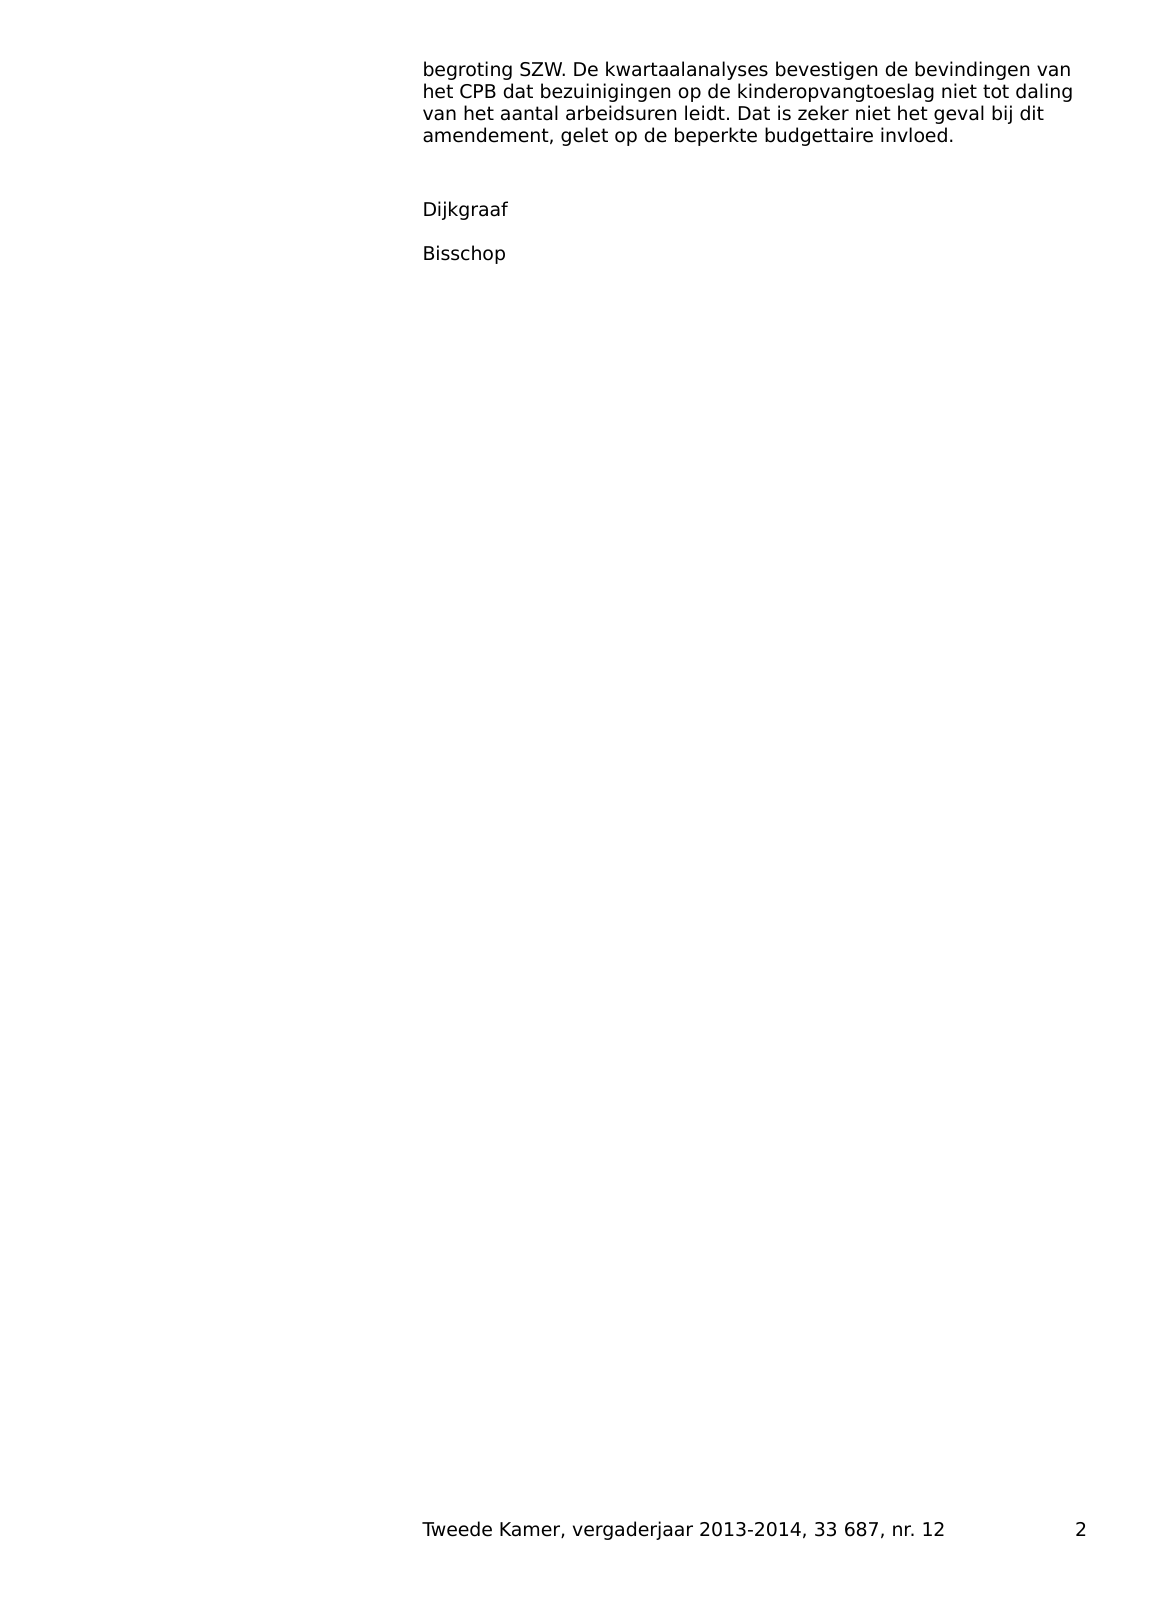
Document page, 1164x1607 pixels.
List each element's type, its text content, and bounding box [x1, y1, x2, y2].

text begroting SZW. De kwartaalanalyses bevestigen de bevindingen van het CPB dat bezuinigingen op de kinderopvangtoeslag niet tot daling van het aantal arbeidsuren leidt. Dat is zeker niet het geval bij dit amendement, gelet op de beperkte budgettaire invloed. [422, 59, 1087, 147]
text Dijkgraaf Bisschop [422, 177, 1087, 265]
